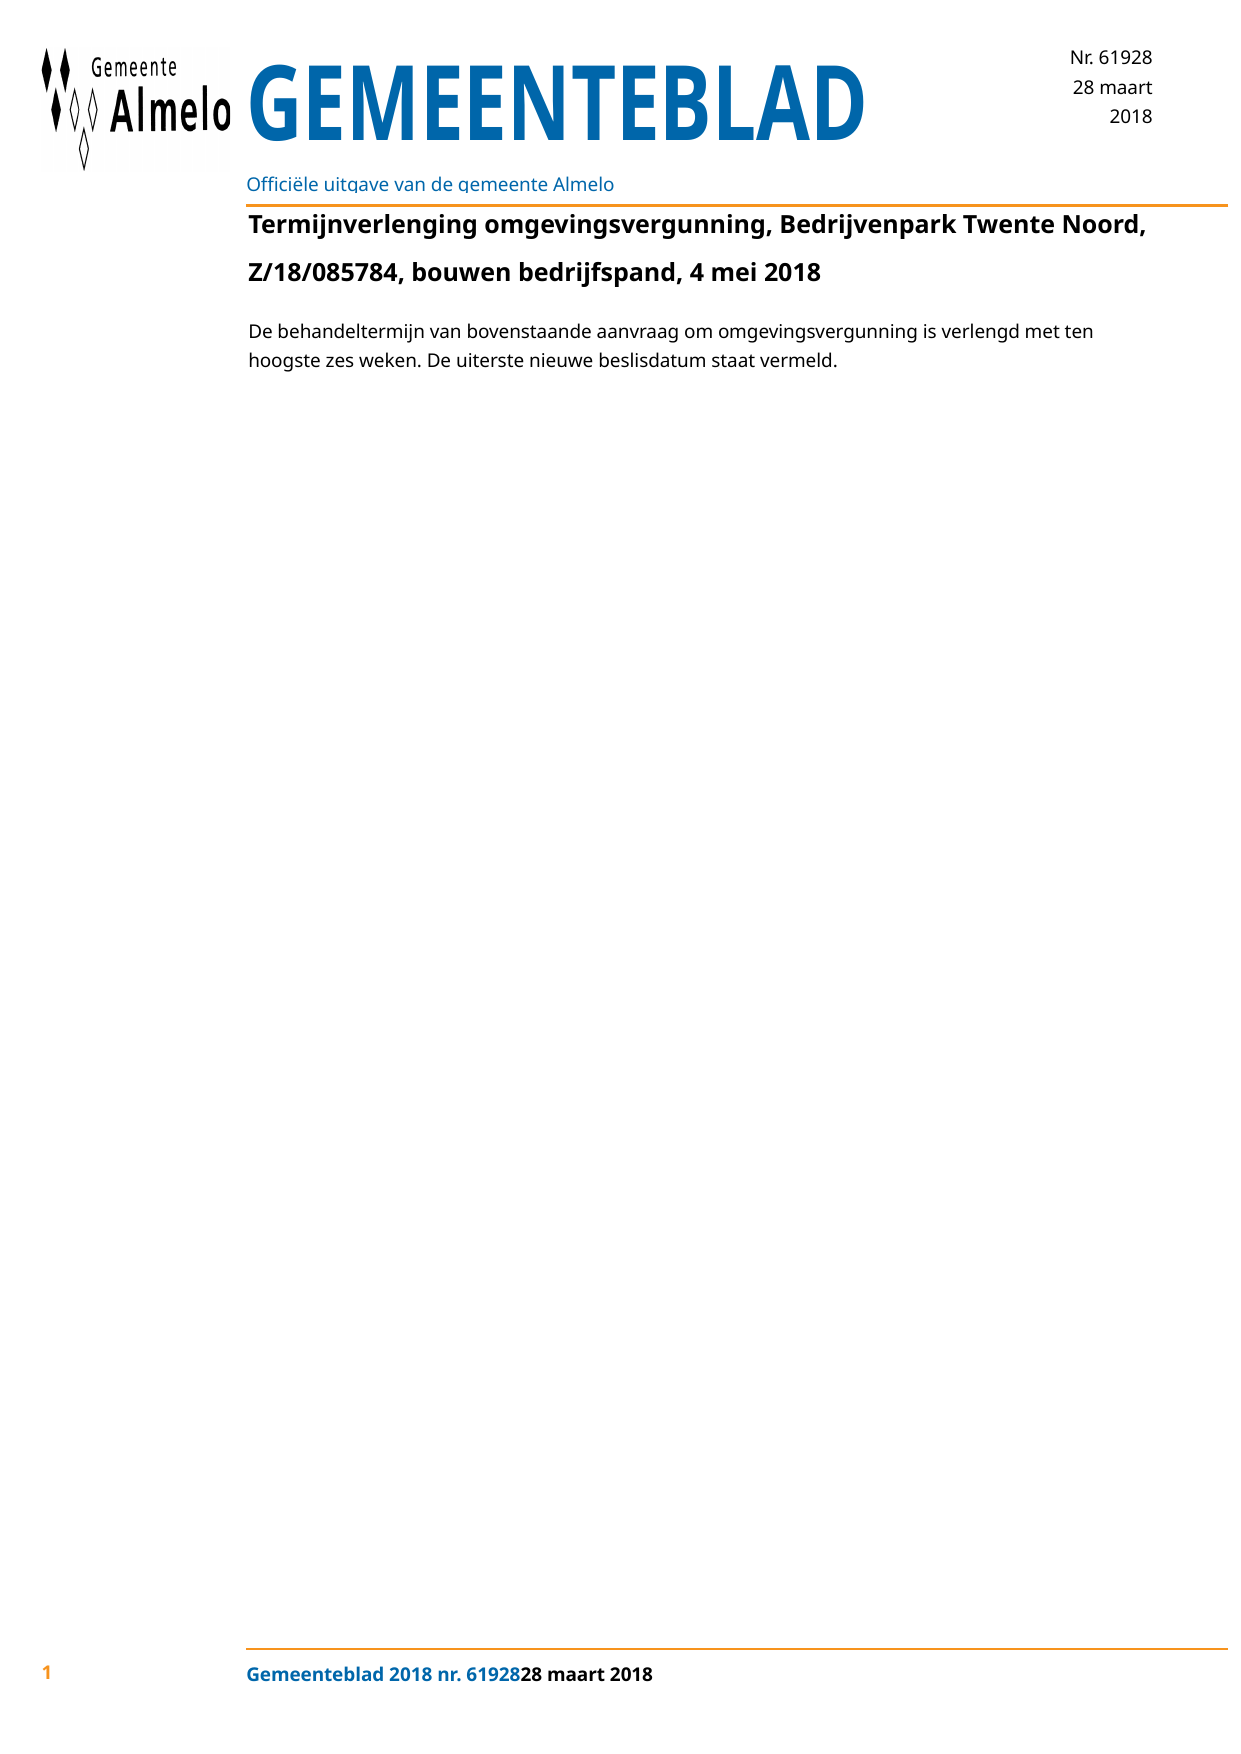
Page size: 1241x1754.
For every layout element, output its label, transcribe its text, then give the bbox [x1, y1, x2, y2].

text De behandeltermijn van bovenstaande aanvraag om omgevingsvergunning is verlengd met ten hoogste zes weken. De uiterste nieuwe beslisdatum staat vermeld. [248, 318, 1152, 373]
picture [41, 47, 231, 172]
text Termijnverlenging omgevingsvergunning, Bedrijvenpark Twente Noord, Z/18/085784, bouwen bedrijfspand, 4 mei 2018 [248, 207, 1152, 288]
